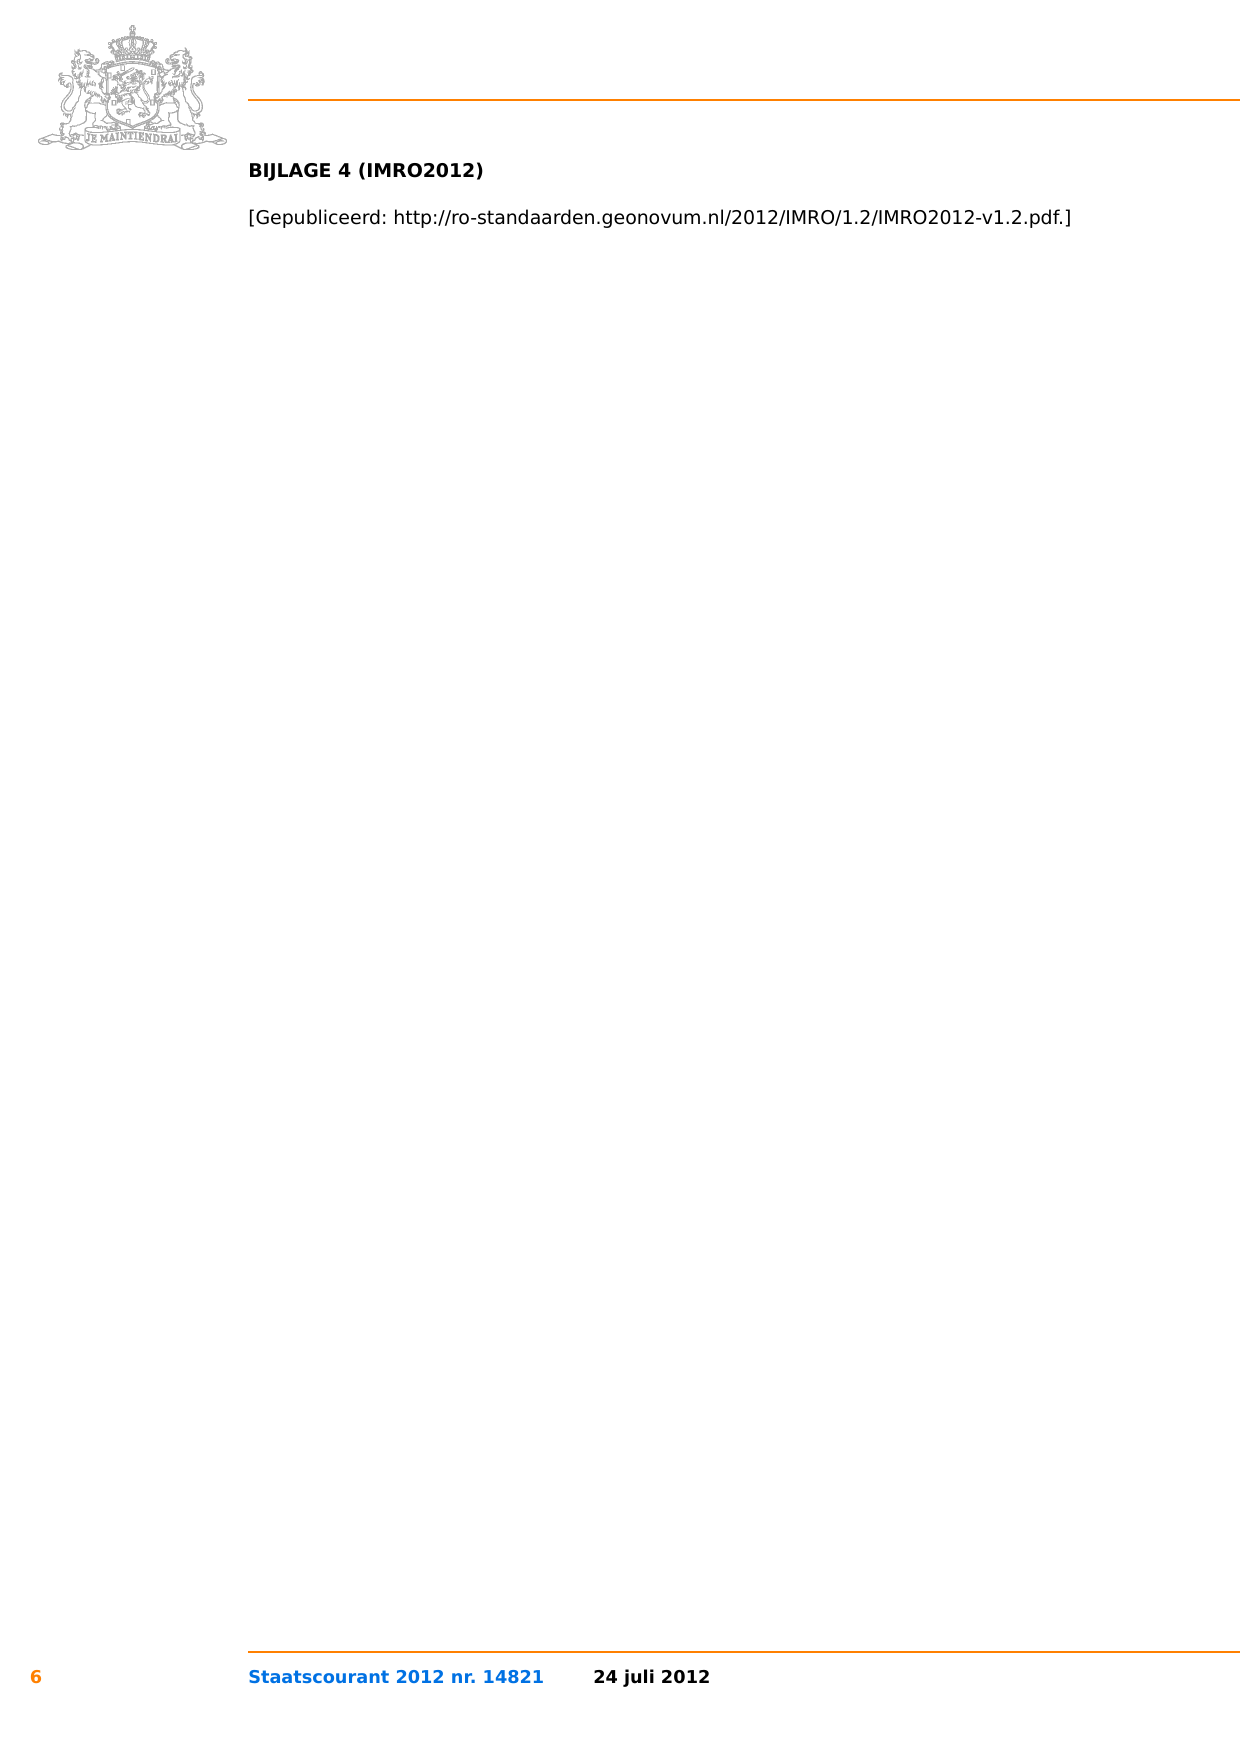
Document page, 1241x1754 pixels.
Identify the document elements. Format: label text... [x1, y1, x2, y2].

subtitle BIJLAGE 4 (IMRO2012) [248, 160, 1163, 182]
text [Gepubliceerd: http://ro-standaarden.geonovum.nl/2012/IMRO/1.2/IMRO2012-v1.2.pdf.] [248, 207, 1163, 229]
picture [38, 25, 227, 150]
